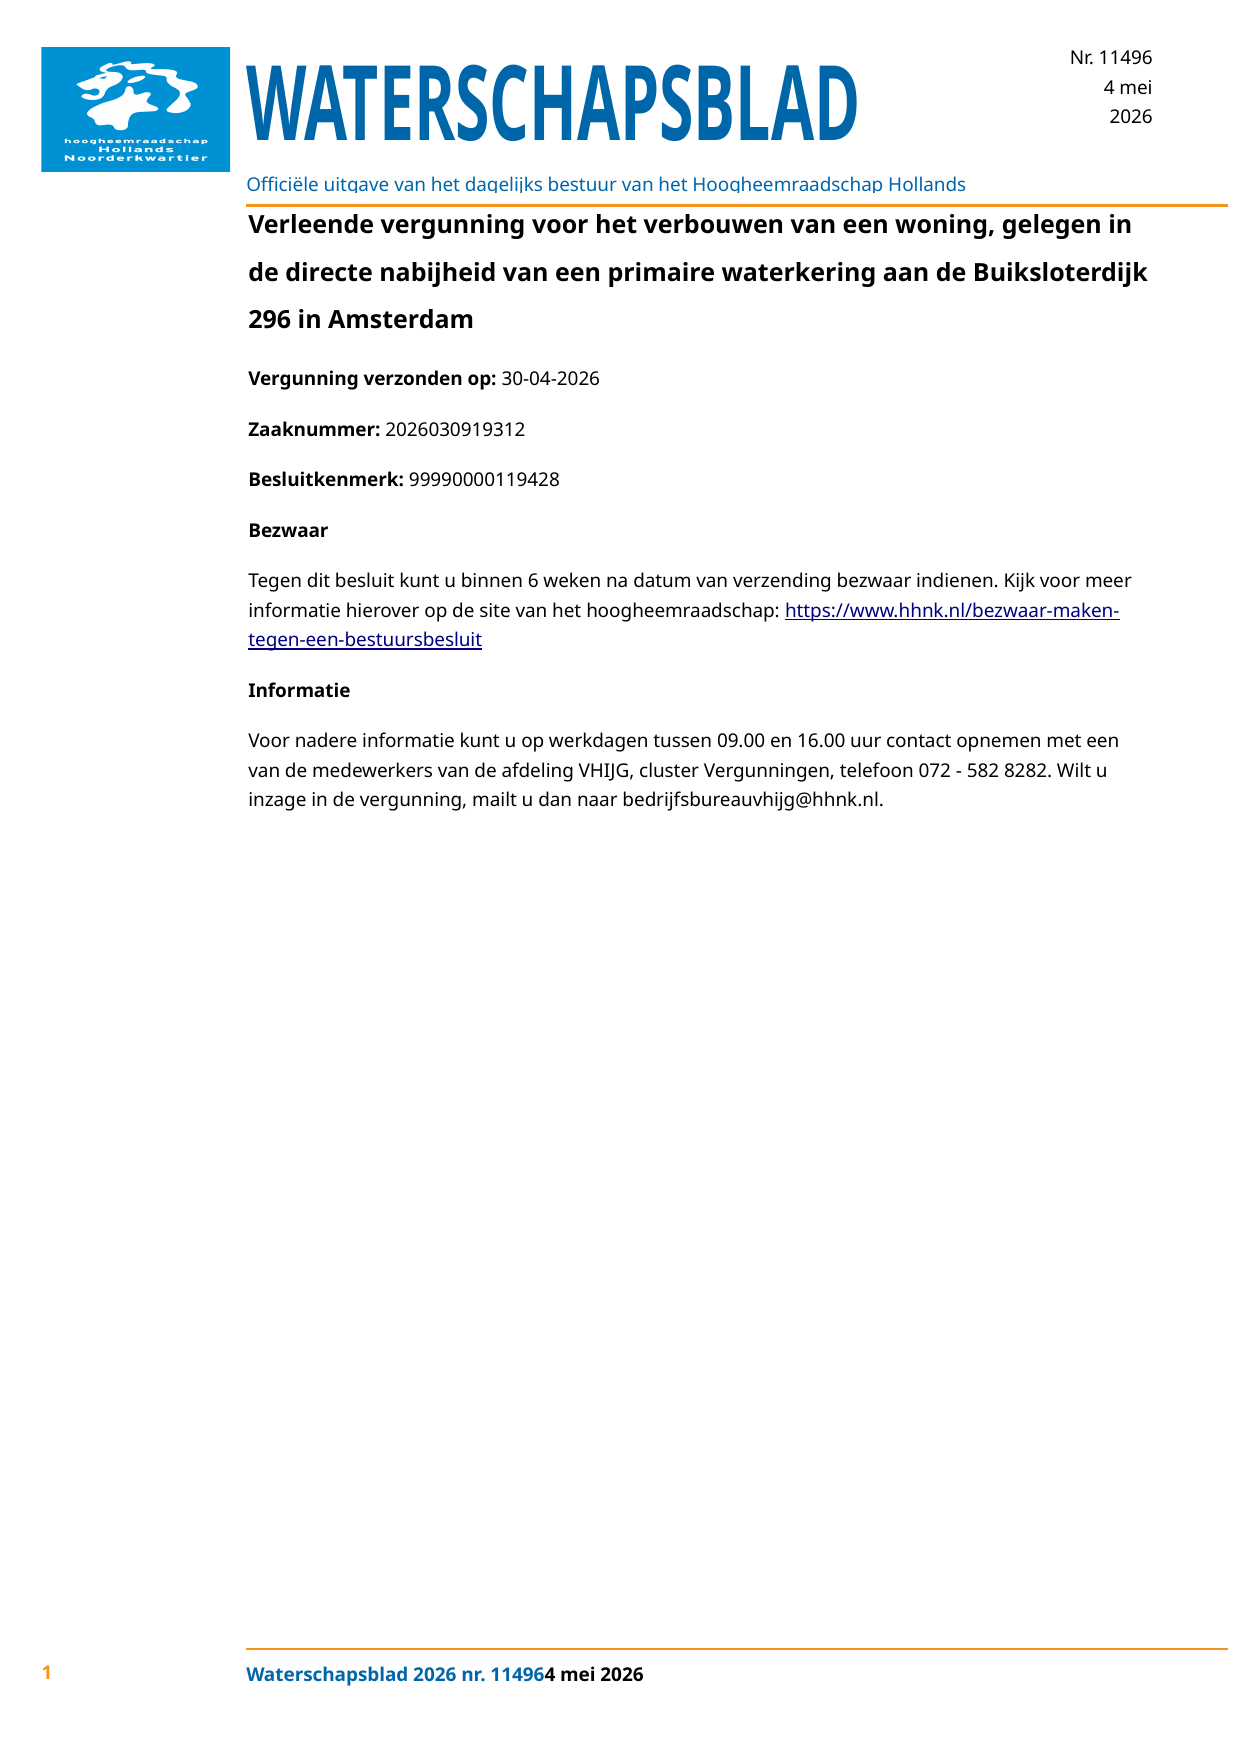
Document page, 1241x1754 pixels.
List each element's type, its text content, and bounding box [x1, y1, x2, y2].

picture [118, 62, 197, 112]
picture [88, 87, 157, 130]
picture [78, 64, 122, 99]
text Zaaknummer: 2026030919312 [248, 416, 1152, 442]
text Bezwaar [248, 517, 1152, 542]
text Verleende vergunning voor het verbouwen van een woning, gelegen in de directe nabijheid van een primaire waterkering aan de Buiksloterdijk 296 in Amsterdam [248, 207, 1152, 336]
text Voor nadere informatie kunt u op werkdagen tussen 09.00 en 16.00 uur contact opnemen met een van de medewerkers van de afdeling VHIJG, cluster Vergunningen, telefoon 072 - 582 8282. Wilt u inzage in de vergunning, mailt u dan naar bedrijfsbureauvhijg@hhnk.nl. [248, 727, 1152, 812]
text Besluitkenmerk: 99990000119428 [248, 466, 1152, 492]
picture [129, 76, 144, 82]
text Vergunning verzonden op: 30-04-2026 [248, 366, 1152, 391]
text Informatie [248, 677, 1152, 702]
text Tegen dit besluit kunt u binnen 6 weken na datum van verzending bezwaar indienen. Kijk voor meer informatie hierover op de site van het hoogheemraadschap: https://www.hhnk.nl/bezwaar-maken-tegen-een-bestuursbesluit [248, 567, 1152, 652]
